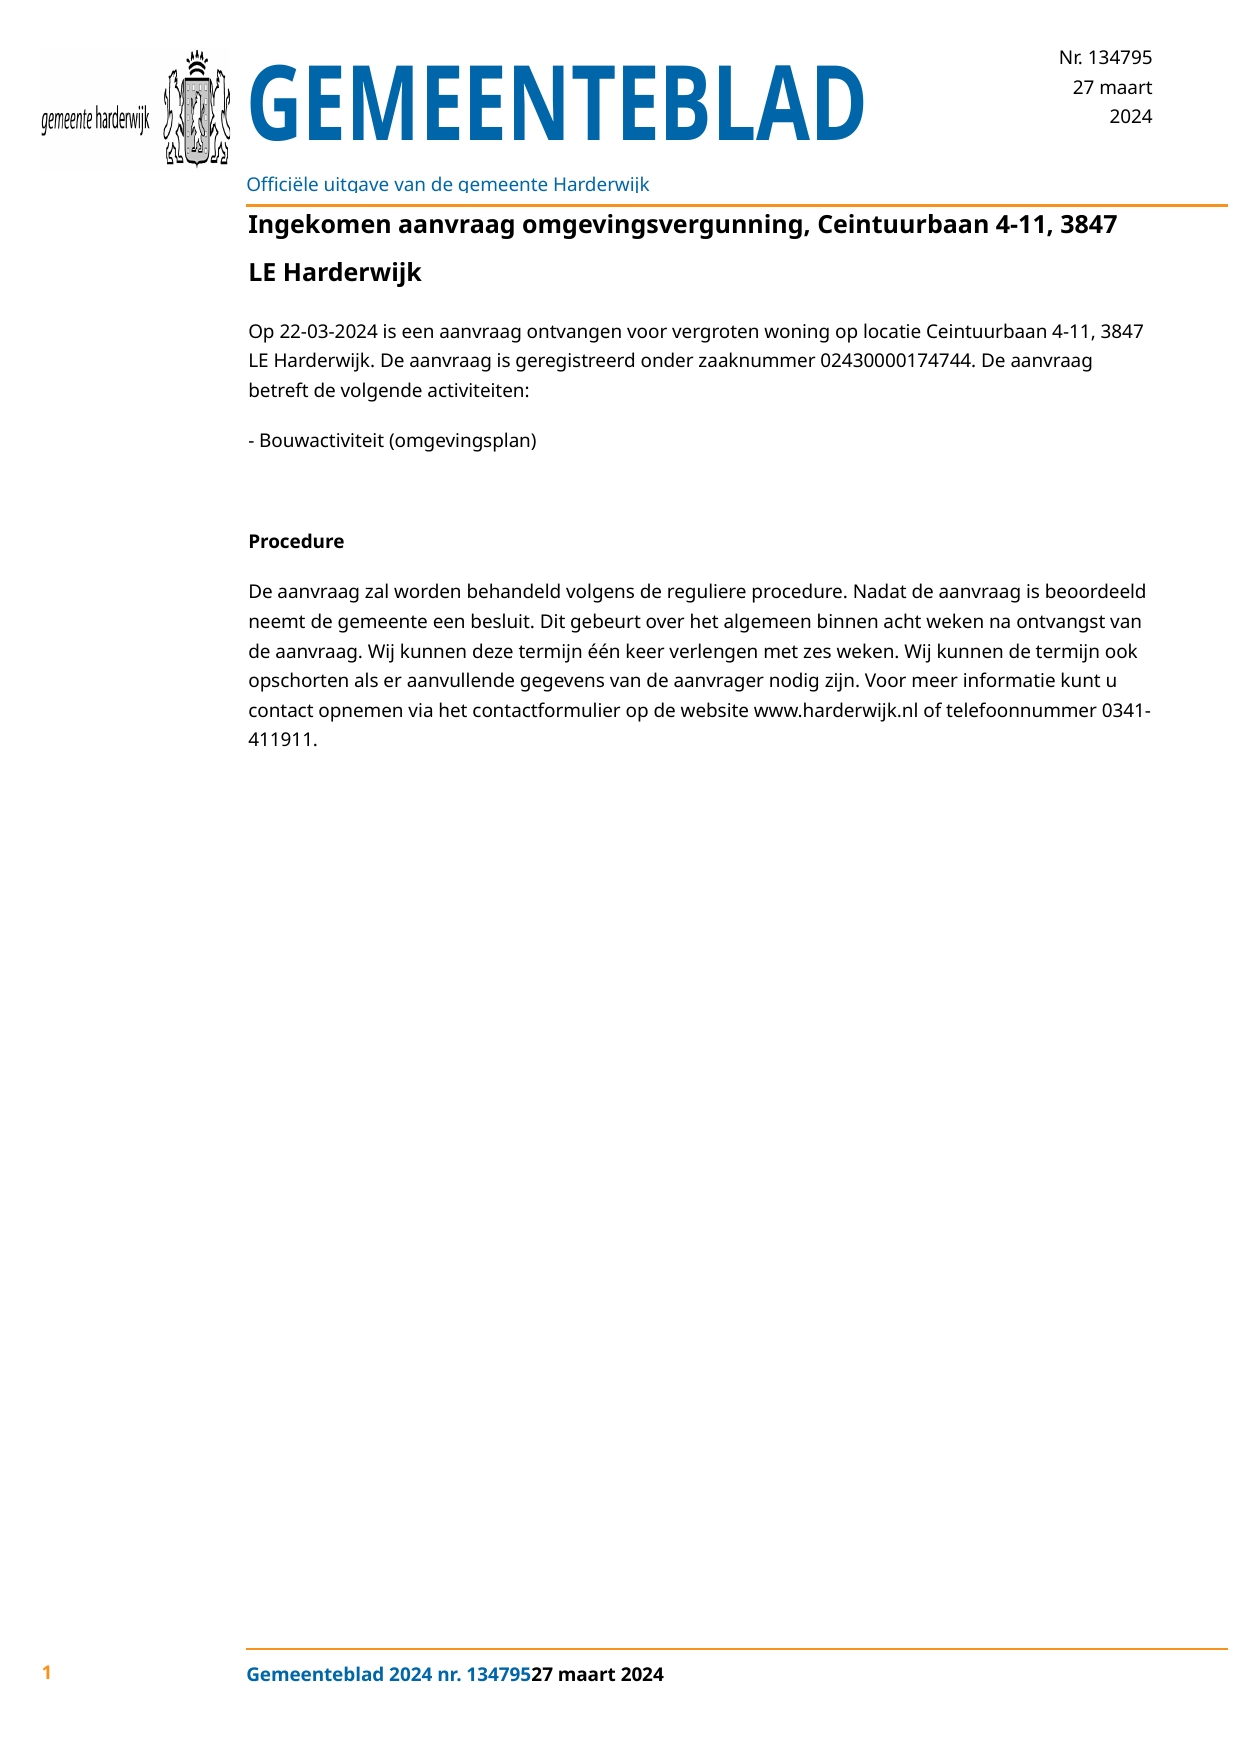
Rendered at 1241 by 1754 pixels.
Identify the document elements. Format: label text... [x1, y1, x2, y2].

text Op 22-03-2024 is een aanvraag ontvangen voor vergroten woning op locatie Ceintuurbaan 4-11, 3847 LE Harderwijk. De aanvraag is geregistreerd onder zaaknummer 02430000174744. De aanvraag betreft de volgende activiteiten: [248, 318, 1152, 403]
text - Bouwactiviteit (omgevingsplan) [248, 427, 1152, 453]
text Procedure [248, 528, 1152, 554]
text Ingekomen aanvraag omgevingsvergunning, Ceintuurbaan 4-11, 3847 LE Harderwijk [248, 207, 1152, 288]
picture [41, 47, 231, 172]
text De aanvraag zal worden behandeld volgens de reguliere procedure. Nadat de aanvraag is beoordeeld neemt de gemeente een besluit. Dit gebeurt over het algemeen binnen acht weken na ontvangst van de aanvraag. Wij kunnen deze termijn één keer verlengen met zes weken. Wij kunnen de termijn ook opschorten als er aanvullende gegevens van de aanvrager nodig zijn. Voor meer informatie kunt u contact opnemen via het contactformulier op de website www.harderwijk.nl of telefoonnummer 0341-411911. [248, 579, 1152, 752]
